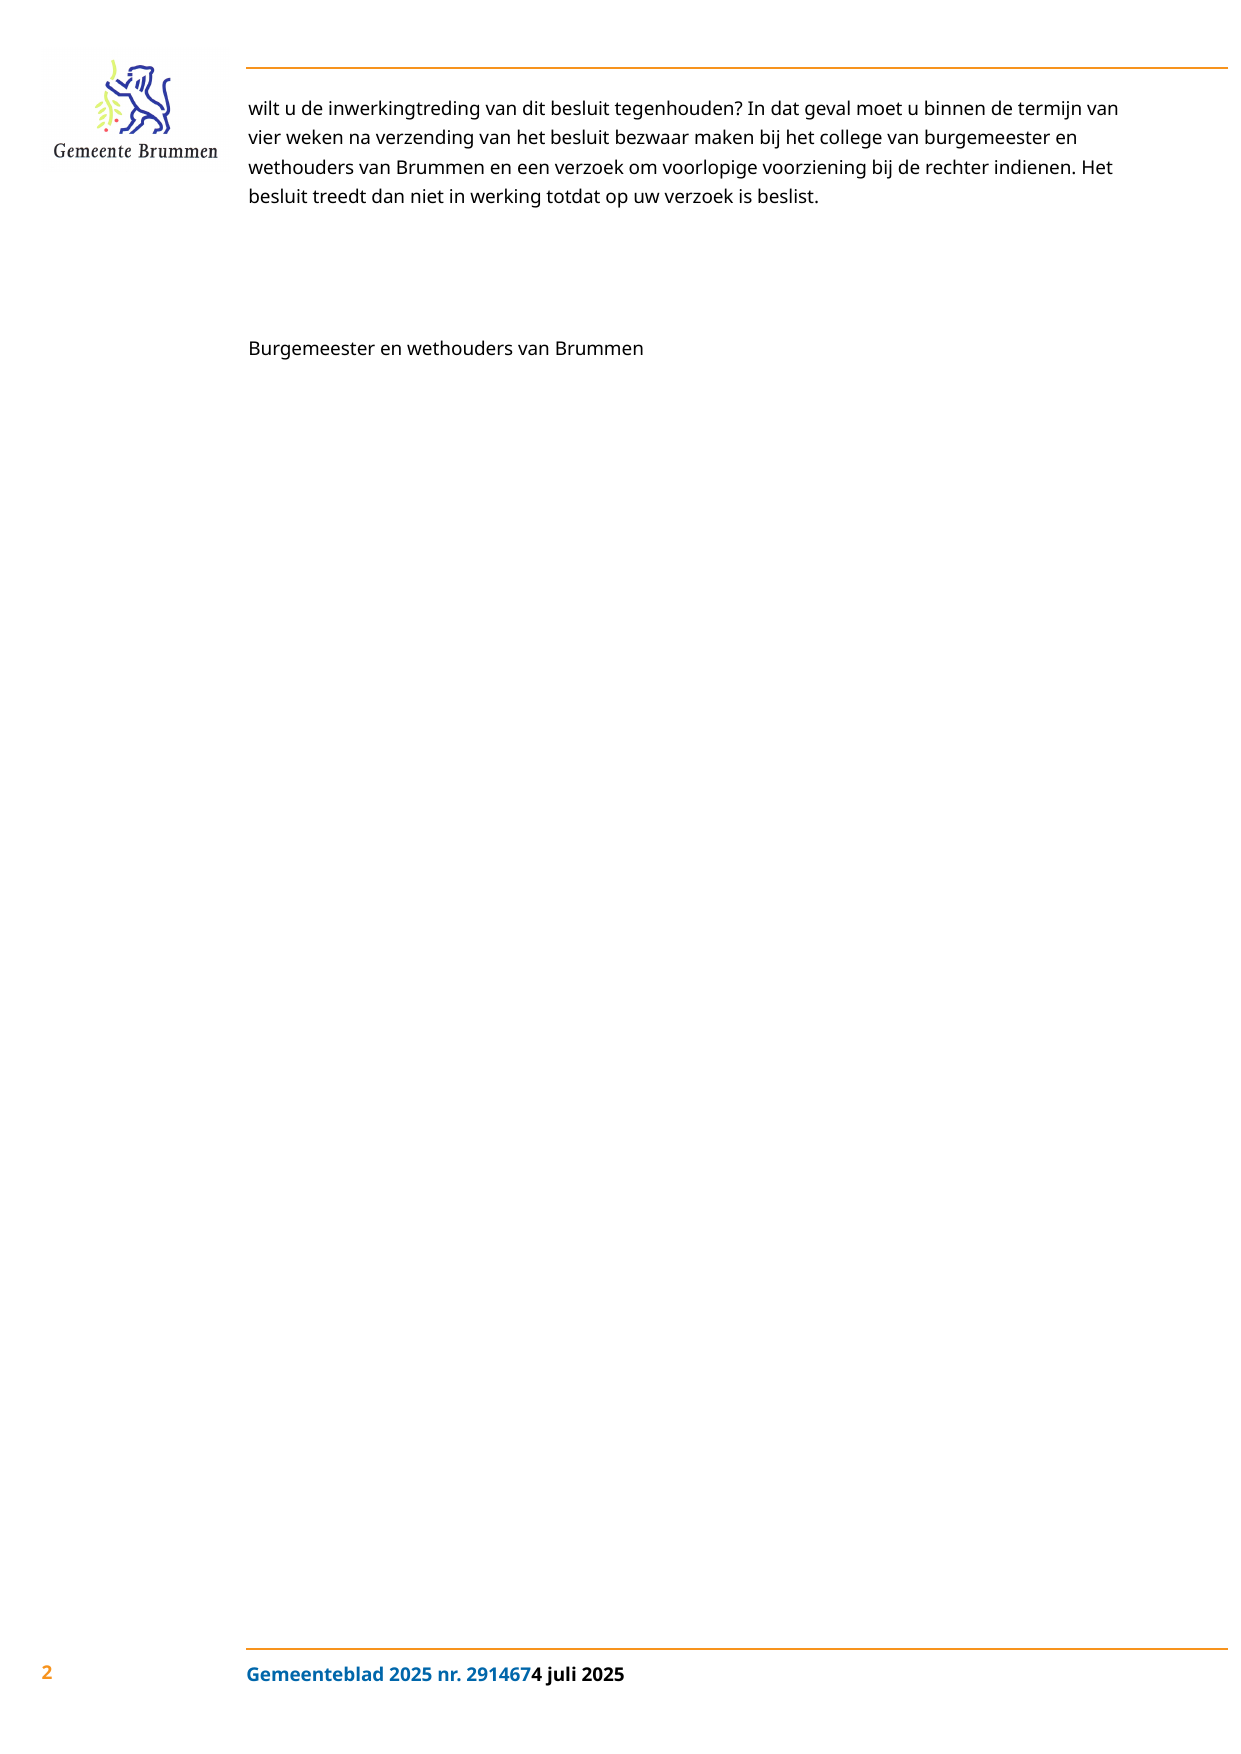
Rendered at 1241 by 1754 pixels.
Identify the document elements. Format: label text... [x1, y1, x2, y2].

picture [41, 47, 231, 172]
text Burgemeester en wethouders van Brummen [248, 335, 1152, 361]
text wilt u de inwerkingtreding van dit besluit tegenhouden? In dat geval moet u binnen de termijn van vier weken na verzending van het besluit bezwaar maken bij het college van burgemeester en wethouders van Brummen en een verzoek om voorlopige voorziening bij de rechter indienen. Het besluit treedt dan niet in werking totdat op uw verzoek is beslist. [248, 95, 1152, 209]
